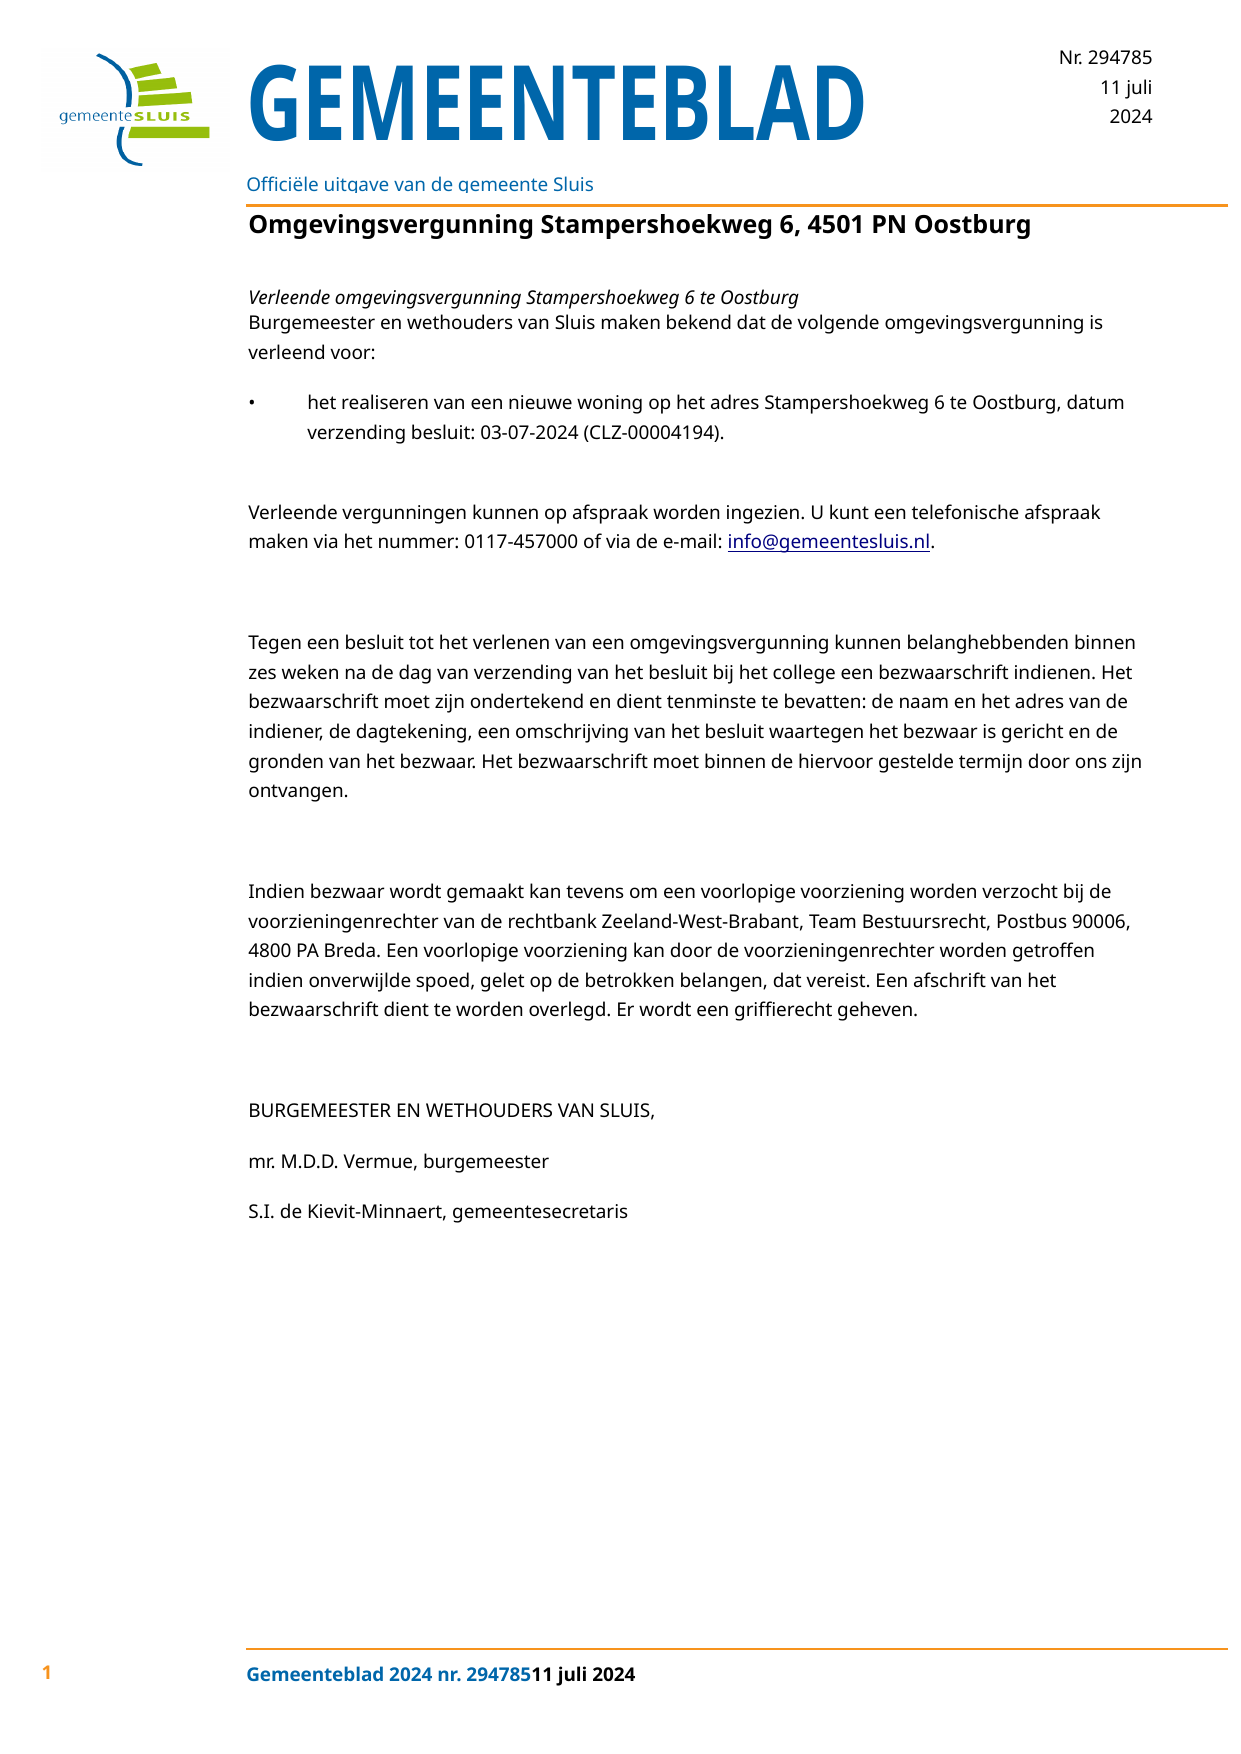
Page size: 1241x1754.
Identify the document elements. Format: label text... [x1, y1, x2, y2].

text Verleende vergunningen kunnen op afspraak worden ingezien. U kunt een telefonische afspraak maken via het nummer: 0117-457000 of via de e-mail: info@gemeentesluis.nl. [248, 499, 1152, 554]
list het realiseren van een nieuwe woning op het adres Stampershoekweg 6 te Oostburg, datum verzending besluit: 03-07-2024 (CLZ-00004194). [248, 389, 1152, 445]
text S.I. de Kievit-Minnaert, gemeentesecretaris [248, 1198, 1152, 1224]
text Verleende omgevingsvergunning Stampershoekweg 6 te Oostburg [248, 284, 1152, 309]
text Indien bezwaar wordt gemaakt kan tevens om een voorlopige voorziening worden verzocht bij de voorzieningenrechter van de rechtbank Zeeland-West-Brabant, Team Bestuursrecht, Postbus 90006, 4800 PA Breda. Een voorlopige voorziening kan door de voorzieningenrechter worden getroffen indien onverwijlde spoed, gelet op de betrokken belangen, dat vereist. Een afschrift van het bezwaarschrift dient te worden overlegd. Er wordt een griffierecht geheven. [248, 878, 1152, 1022]
picture [41, 47, 231, 172]
text mr. M.D.D. Vermue, burgemeester [248, 1148, 1152, 1174]
text Tegen een besluit tot het verlenen van een omgevingsvergunning kunnen belanghebbenden binnen zes weken na de dag van verzending van het besluit bij het college een bezwaarschrift indienen. Het bezwaarschrift moet zijn ondertekend en dient tenminste te bevatten: de naam en het adres van de indiener, de dagtekening, een omschrijving van het besluit waartegen het bezwaar is gericht en de gronden van het bezwaar. Het bezwaarschrift moet binnen de hiervoor gestelde termijn door ons zijn ontvangen. [248, 629, 1152, 803]
text Omgevingsvergunning Stampershoekweg 6, 4501 PN Oostburg [248, 207, 1152, 241]
text Burgemeester en wethouders van Sluis maken bekend dat de volgende omgevingsvergunning is verleend voor: [248, 309, 1152, 365]
text BURGEMEESTER EN WETHOUDERS VAN SLUIS, [248, 1097, 1152, 1123]
